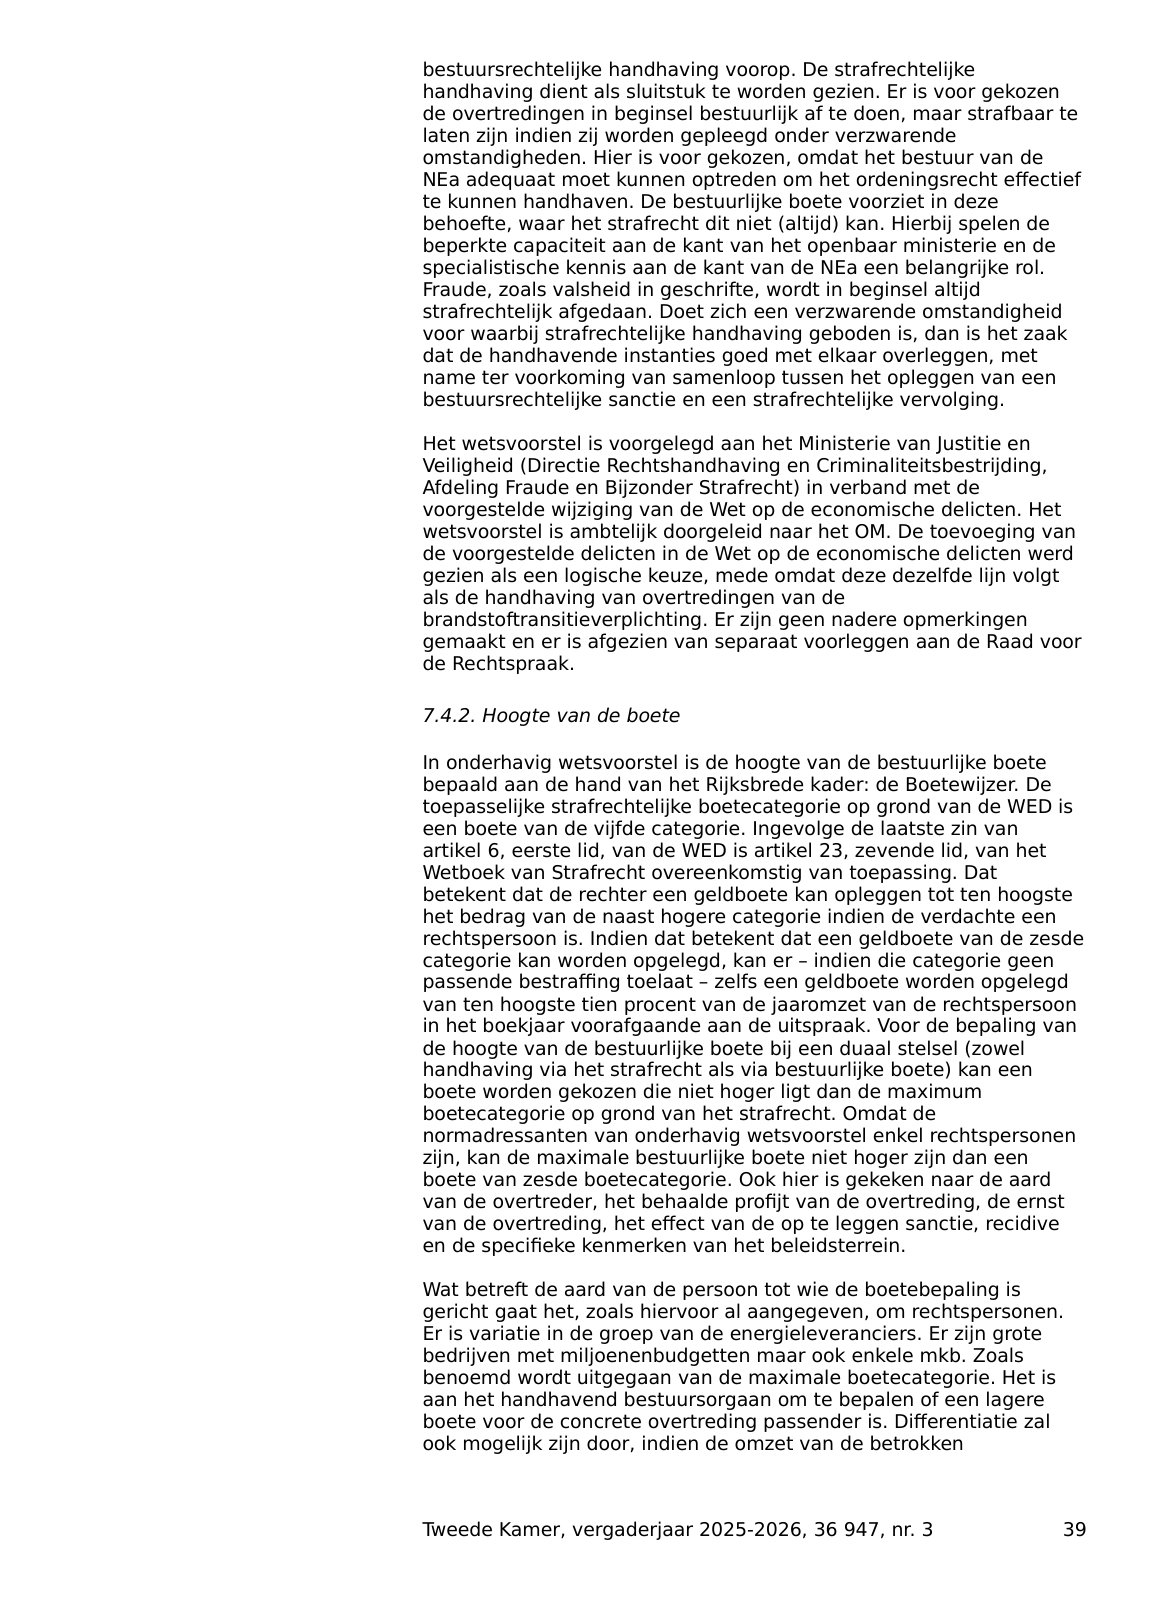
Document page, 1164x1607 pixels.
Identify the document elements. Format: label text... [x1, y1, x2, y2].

text In onderhavig wetsvoorstel is de hoogte van de bestuurlijke boete bepaald aan de hand van het Rijksbrede kader: de Boetewijzer. De toepasselijke strafrechtelijke boetecategorie op grond van de WED is een boete van de vijfde categorie. Ingevolge de laatste zin van artikel 6, eerste lid, van de WED is artikel 23, zevende lid, van het Wetboek van Strafrecht overeenkomstig van toepassing. Dat betekent dat de rechter een geldboete kan opleggen tot ten hoogste het bedrag van de naast hogere categorie indien de verdachte een rechtspersoon is. Indien dat betekent dat een geldboete van de zesde categorie kan worden opgelegd, kan er – indien die categorie geen passende bestraffing toelaat – zelfs een geldboete worden opgelegd van ten hoogste tien procent van de jaaromzet van de rechtspersoon in het boekjaar voorafgaande aan de uitspraak. Voor de bepaling van de hoogte van de bestuurlijke boete bij een duaal stelsel (zowel handhaving via het strafrecht als via bestuurlijke boete) kan een boete worden gekozen die niet hoger ligt dan de maximum boetecategorie op grond van het strafrecht. Omdat de normadressanten van onderhavig wetsvoorstel enkel rechtspersonen zijn, kan de maximale bestuurlijke boete niet hoger zijn dan een boete van zesde boetecategorie. Ook hier is gekeken naar de aard van de overtreder, het behaalde profijt van de overtreding, de ernst van de overtreding, het effect van de op te leggen sanctie, recidive en de specifieke kenmerken van het beleidsterrein. [422, 752, 1087, 1257]
subtitle 7.4.2. Hoogte van de boete [422, 705, 1087, 727]
text bestuursrechtelijke handhaving voorop. De strafrechtelijke handhaving dient als sluitstuk te worden gezien. Er is voor gekozen de overtredingen in beginsel bestuurlijk af te doen, maar strafbaar te laten zijn indien zij worden gepleegd onder verzwarende omstandigheden. Hier is voor gekozen, omdat het bestuur van de NEa adequaat moet kunnen optreden om het ordeningsrecht effectief te kunnen handhaven. De bestuurlijke boete voorziet in deze behoefte, waar het strafrecht dit niet (altijd) kan. Hierbij spelen de beperkte capaciteit aan de kant van het openbaar ministerie en de specialistische kennis aan de kant van de NEa een belangrijke rol. Fraude, zoals valsheid in geschrifte, wordt in beginsel altijd strafrechtelijk afgedaan. Doet zich een verzwarende omstandigheid voor waarbij strafrechtelijke handhaving geboden is, dan is het zaak dat de handhavende instanties goed met elkaar overleggen, met name ter voorkoming van samenloop tussen het opleggen van een bestuursrechtelijke sanctie en een strafrechtelijke vervolging. [422, 59, 1087, 411]
text Het wetsvoorstel is voorgelegd aan het Ministerie van Justitie en Veiligheid (Directie Rechtshandhaving en Criminaliteitsbestrijding, Afdeling Fraude en Bijzonder Strafrecht) in verband met de voorgestelde wijziging van de Wet op de economische delicten. Het wetsvoorstel is ambtelijk doorgeleid naar het OM. De toevoeging van de voorgestelde delicten in de Wet op de economische delicten werd gezien als een logische keuze, mede omdat deze dezelfde lijn volgt als de handhaving van overtredingen van de brandstoftransitieverplichting. Er zijn geen nadere opmerkingen gemaakt en er is afgezien van separaat voorleggen aan de Raad voor de Rechtspraak. [422, 433, 1087, 675]
text Wat betreft de aard van de persoon tot wie de boetebepaling is gericht gaat het, zoals hiervoor al aangegeven, om rechtspersonen. Er is variatie in de groep van de energieleveranciers. Er zijn grote bedrijven met miljoenenbudgetten maar ook enkele mkb. Zoals benoemd wordt uitgegaan van de maximale boetecategorie. Het is aan het handhavend bestuursorgaan om te bepalen of een lagere boete voor de concrete overtreding passender is. Differentiatie zal ook mogelijk zijn door, indien de omzet van de betrokken [422, 1279, 1087, 1455]
